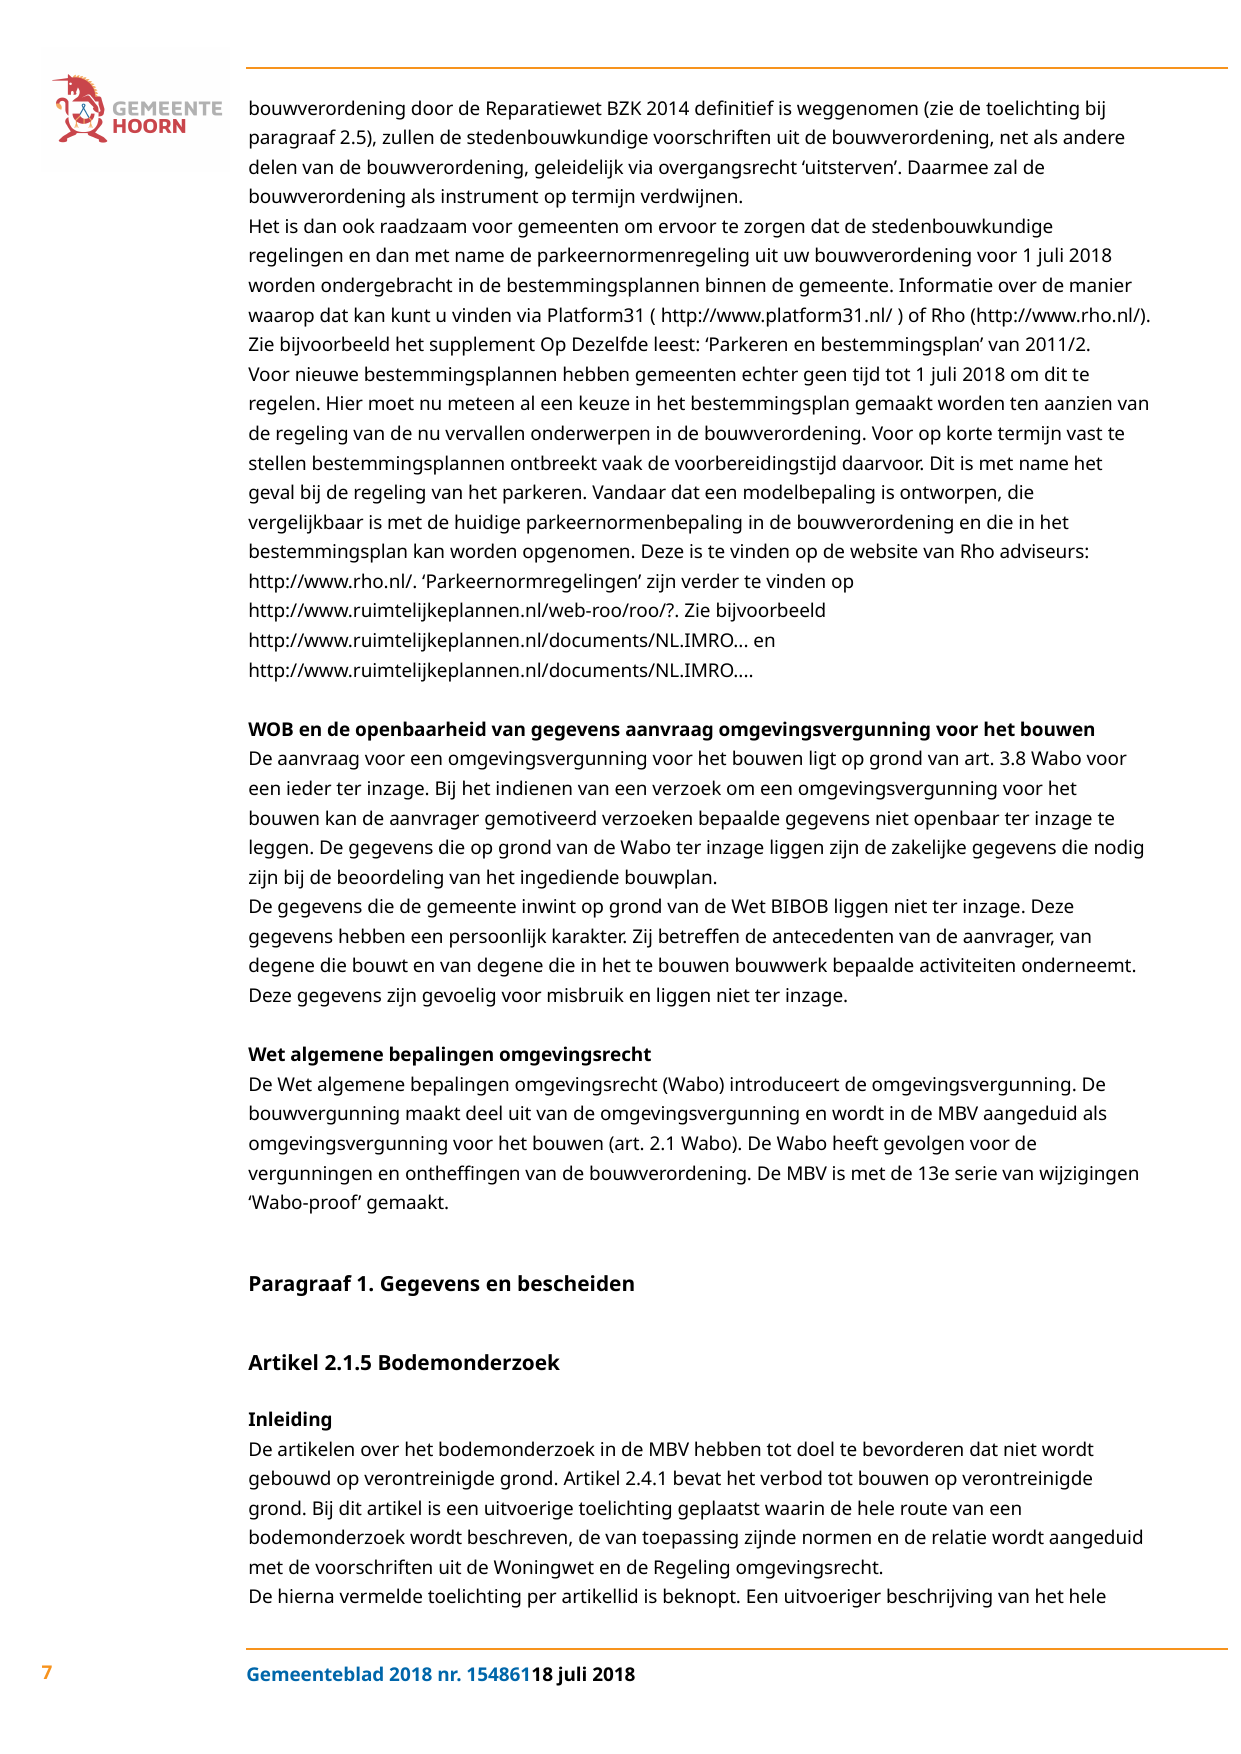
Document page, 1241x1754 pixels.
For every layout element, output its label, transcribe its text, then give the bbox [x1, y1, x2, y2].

text De artikelen over het bodemonderzoek in de MBV hebben tot doel te bevorderen dat niet wordt gebouwd op verontreinigde grond. Artikel 2.4.1 bevat het verbod tot bouwen op verontreinigde grond. Bij dit artikel is een uitvoerige toelichting geplaatst waarin de hele route van een bodemonderzoek wordt beschreven, de van toepassing zijnde normen en de relatie wordt aangeduid met de voorschriften uit de Woningwet en de Regeling omgevingsrecht. [248, 1436, 1152, 1580]
text Artikel 2.1.5 Bodemonderzoek [248, 1348, 1152, 1377]
text WOB en de openbaarheid van gegevens aanvraag omgevingsvergunning voor het bouwen [248, 716, 1152, 742]
text De gegevens die de gemeente inwint op grond van de Wet BIBOB liggen niet ter inzage. Deze gegevens hebben een persoonlijk karakter. Zij betreffen de antecedenten van de aanvrager, van degene die bouwt en van degene die in het te bouwen bouwwerk bepaalde activiteiten onderneemt. Deze gegevens zijn gevoelig voor misbruik en liggen niet ter inzage. [248, 893, 1152, 1008]
text De Wet algemene bepalingen omgevingsrecht (Wabo) introduceert de omgevingsvergunning. De bouwvergunning maakt deel uit van de omgevingsvergunning en wordt in de MBV aangeduid als omgevingsvergunning voor het bouwen (art. 2.1 Wabo). De Wabo heeft gevolgen voor de vergunningen en ontheffingen van de bouwverordening. De MBV is met de 13e serie van wijzigingen ‘Wabo-proof’ gemaakt. [248, 1071, 1152, 1215]
text Voor nieuwe bestemmingsplannen hebben gemeenten echter geen tijd tot 1 juli 2018 om dit te regelen. Hier moet nu meteen al een keuze in het bestemmingsplan gemaakt worden ten aanzien van de regeling van de nu vervallen onderwerpen in de bouwverordening. Voor op korte termijn vast te stellen bestemmingsplannen ontbreekt vaak de voorbereidingstijd daarvoor. Dit is met name het geval bij de regeling van het parkeren. Vandaar dat een modelbepaling is ontworpen, die vergelijkbaar is met de huidige parkeernormenbepaling in de bouwverordening en die in het bestemmingsplan kan worden opgenomen. Deze is te vinden op de website van Rho adviseurs: http://www.rho.nl/. ‘Parkeernormregelingen’ zijn verder te vinden op http://www.ruimtelijkeplannen.nl/web-roo/roo/?. Zie bijvoorbeeld http://www.ruimtelijkeplannen.nl/documents/NL.IMRO... en http://www.ruimtelijkeplannen.nl/documents/NL.IMRO.... [248, 361, 1152, 683]
text bouwverordening door de Reparatiewet BZK 2014 definitief is weggenomen (zie de toelichting bij paragraaf 2.5), zullen de stedenbouwkundige voorschriften uit de bouwverordening, net als andere delen van de bouwverordening, geleidelijk via overgangsrecht ‘uitsterven’. Daarmee zal de bouwverordening als instrument op termijn verdwijnen. [248, 95, 1152, 209]
text Het is dan ook raadzaam voor gemeenten om ervoor te zorgen dat de stedenbouwkundige regelingen en dan met name de parkeernormenregeling uit uw bouwverordening voor 1 juli 2018 worden ondergebracht in de bestemmingsplannen binnen de gemeente. Informatie over de manier waarop dat kan kunt u vinden via Platform31 ( http://www.platform31.nl/ ) of Rho (http://www.rho.nl/). Zie bijvoorbeeld het supplement Op Dezelfde leest: ‘Parkeren en bestemmingsplan’ van 2011/2. [248, 213, 1152, 357]
text De aanvraag voor een omgevingsvergunning voor het bouwen ligt op grond van art. 3.8 Wabo voor een ieder ter inzage. Bij het indienen van een verzoek om een omgevingsvergunning voor het bouwen kan de aanvrager gemotiveerd verzoeken bepaalde gegevens niet openbaar ter inzage te leggen. De gegevens die op grond van de Wabo ter inzage liggen zijn de zakelijke gegevens die nodig zijn bij de beoordeling van het ingediende bouwplan. [248, 746, 1152, 890]
text De hierna vermelde toelichting per artikellid is beknopt. Een uitvoeriger beschrijving van het hele [248, 1584, 1152, 1609]
text Wet algemene bepalingen omgevingsrecht [248, 1041, 1152, 1067]
text Inleiding [248, 1406, 1152, 1432]
picture [41, 47, 231, 172]
text Paragraaf 1. Gegevens en bescheiden [248, 1269, 1152, 1298]
